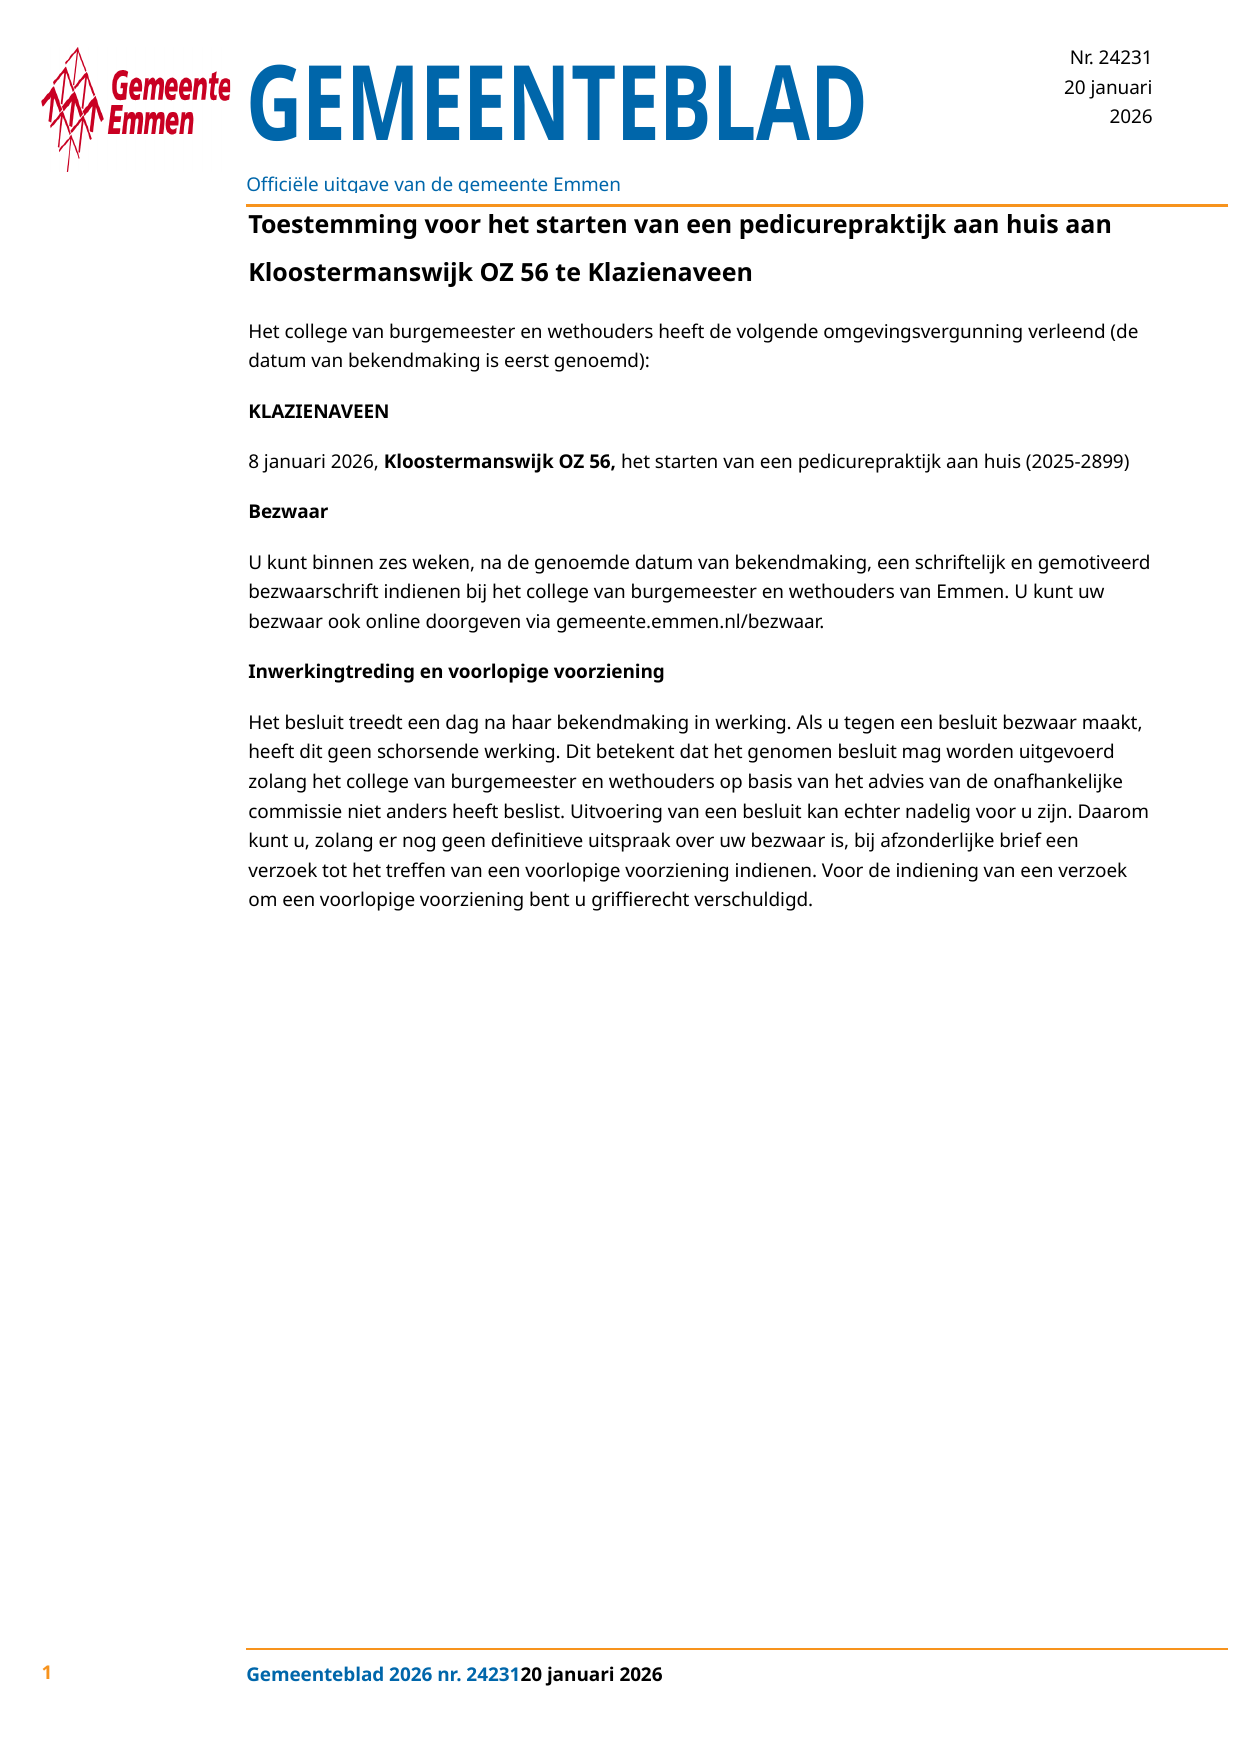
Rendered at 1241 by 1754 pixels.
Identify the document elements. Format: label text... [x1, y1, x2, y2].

text Toestemming voor het starten van een pedicurepraktijk aan huis aan Kloostermanswijk OZ 56 te Klazienaveen [248, 207, 1152, 288]
text Het besluit treedt een dag na haar bekendmaking in werking. Als u tegen een besluit bezwaar maakt, heeft dit geen schorsende werking. Dit betekent dat het genomen besluit mag worden uitgevoerd zolang het college van burgemeester en wethouders op basis van het advies van de onafhankelijke commissie niet anders heeft beslist. Uitvoering van een besluit kan echter nadelig voor u zijn. Daarom kunt u, zolang er nog geen definitieve uitspraak over uw bezwaar is, bij afzonderlijke brief een verzoek tot het treffen van een voorlopige voorziening indienen. Voor de indiening van een verzoek om een voorlopige voorziening bent u griffierecht verschuldigd. [248, 709, 1152, 912]
text U kunt binnen zes weken, na de genoemde datum van bekendmaking, een schriftelijk en gemotiveerd bezwaarschrift indienen bij het college van burgemeester en wethouders van Emmen. U kunt uw bezwaar ook online doorgeven via gemeente.emmen.nl/bezwaar. [248, 549, 1152, 634]
picture [41, 47, 231, 172]
text 8 januari 2026, Kloostermanswijk OZ 56, het starten van een pedicurepraktijk aan huis (2025-2899) [248, 448, 1152, 474]
text Bezwaar [248, 499, 1152, 524]
text Inwerkingtreding en voorlopige voorziening [248, 659, 1152, 684]
text Het college van burgemeester en wethouders heeft de volgende omgevingsvergunning verleend (de datum van bekendmaking is eerst genoemd): [248, 318, 1152, 373]
text KLAZIENAVEEN [248, 398, 1152, 424]
